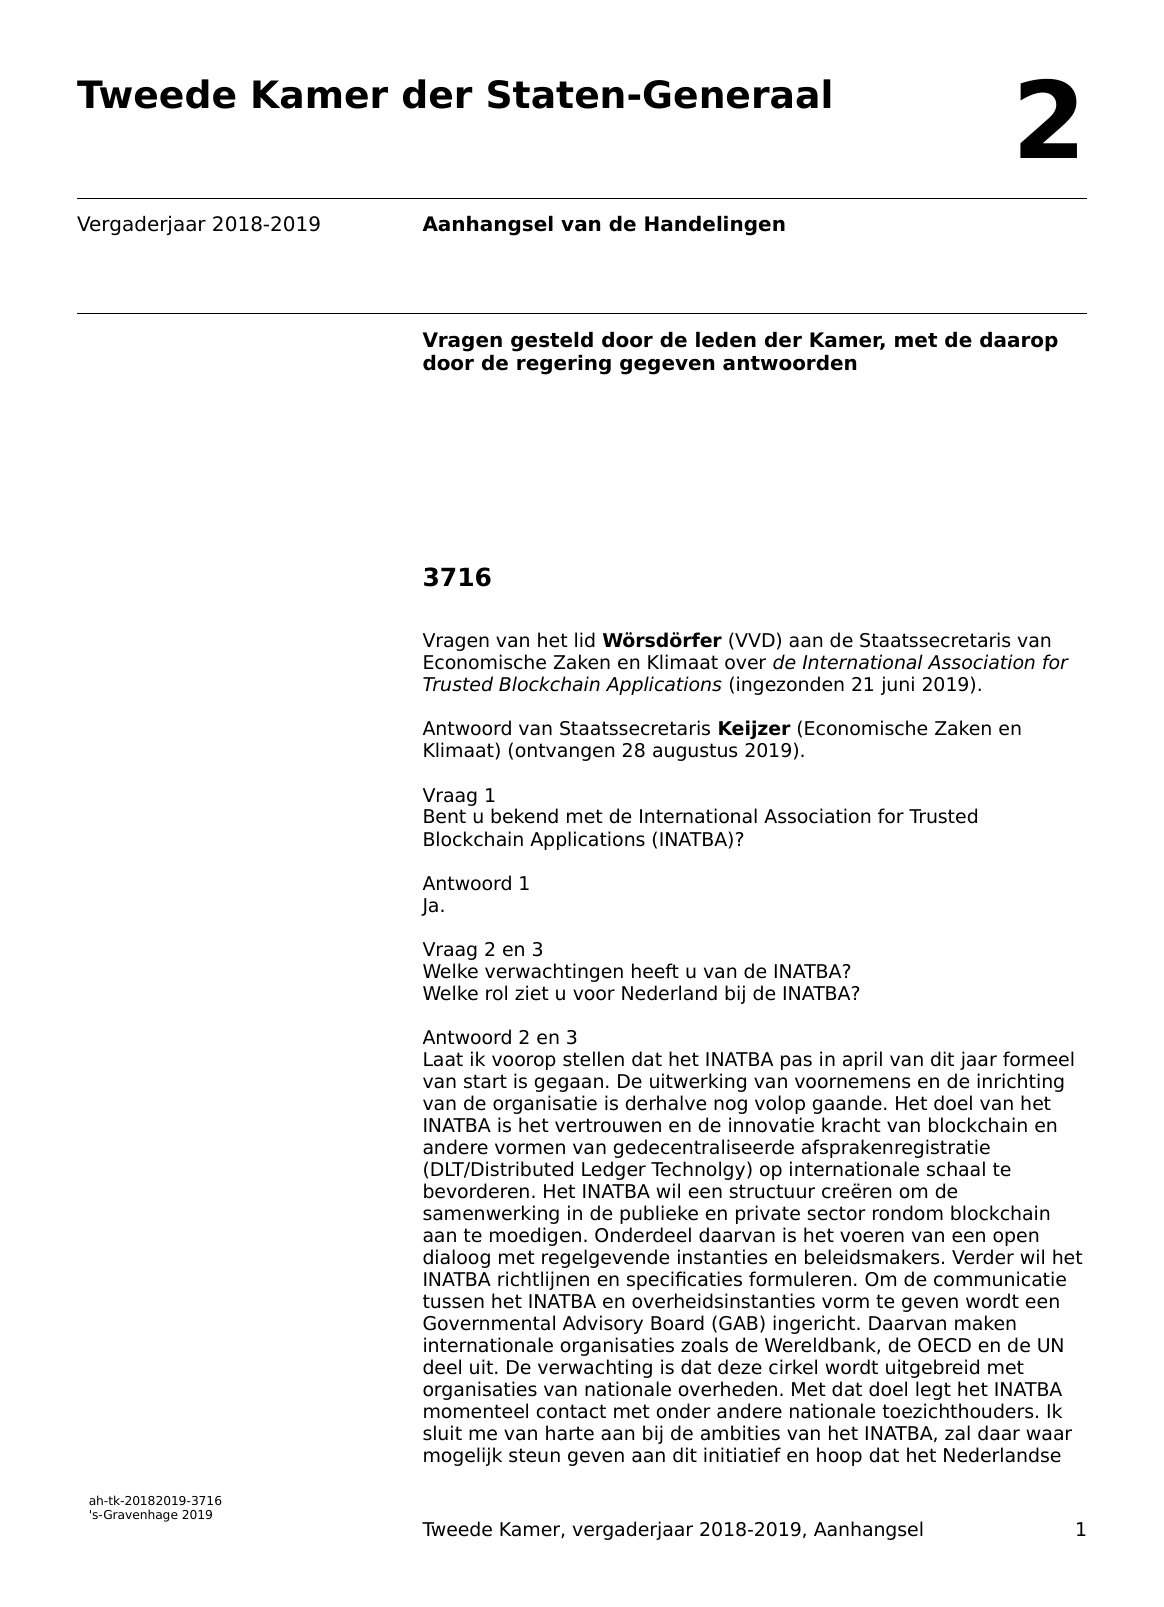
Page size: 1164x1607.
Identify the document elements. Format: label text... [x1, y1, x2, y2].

text Ja. [422, 894, 1087, 917]
text Vragen van het lid Wörsdörfer (VVD) aan de Staatssecretaris van Economische Zaken en Klimaat over de International Association for Trusted Blockchain Applications (ingezonden 21 juni 2019). [422, 630, 1087, 696]
text Antwoord 1 [422, 873, 1087, 894]
table_cell Vragen gesteld door de leden der Kamer, met de daarop door de regering gegeven antwoorden [422, 314, 1087, 375]
text Welke rol ziet u voor Nederland bij de INATBA? [422, 983, 1087, 1005]
table_header Tweede Kamer der Staten-Generaal [77, 59, 886, 198]
text Welke verwachtingen heeft u van de INATBA? [422, 961, 1087, 983]
text Laat ik voorop stellen dat het INATBA pas in april van dit jaar formeel van start is gegaan. De uitwerking van voornemens en de inrichting van de organisatie is derhalve nog volop gaande. Het doel van het INATBA is het vertrouwen en de innovatie kracht van blockchain en andere vormen van gedecentraliseerde afsprakenregistratie (DLT/Distributed Ledger Technolgy) op internationale schaal te bevorderen. Het INATBA wil een structuur creëren om de samenwerking in de publieke en private sector rondom blockchain aan te moedigen. Onderdeel daarvan is het voeren van een open dialoog met regelgevende instanties en beleidsmakers. Verder wil het INATBA richtlijnen en specificaties formuleren. Om de communicatie tussen het INATBA en overheidsinstanties vorm te geven wordt een Governmental Advisory Board (GAB) ingericht. Daarvan maken internationale organisaties zoals de Wereldbank, de OECD en de UN deel uit. De verwachting is dat deze cirkel wordt uitgebreid met organisaties van nationale overheden. Met dat doel legt het INATBA momenteel contact met onder andere nationale toezichthouders. Ik sluit me van harte aan bij de ambities van het INATBA, zal daar waar mogelijk steun geven aan dit initiatief en hoop dat het Nederlandse [422, 1049, 1087, 1466]
table_cell [77, 314, 422, 375]
text Bent u bekend met de International Association for Trusted Blockchain Applications (INATBA)? [422, 806, 1087, 850]
text Antwoord 2 en 3 [422, 1027, 1087, 1049]
text Vraag 2 en 3 [422, 939, 1087, 961]
table_cell Aanhangsel van de Handelingen [422, 199, 1087, 313]
text 3716 [422, 563, 1087, 592]
table_header 2 [886, 59, 1087, 198]
text Vraag 1 [422, 784, 1087, 806]
text ah-tk-20182019-3716 [88, 1494, 323, 1508]
text Antwoord van Staatssecretaris Keijzer (Economische Zaken en Klimaat) (ontvangen 28 augustus 2019). [422, 718, 1087, 762]
table_cell Vergaderjaar 2018-2019 [77, 199, 422, 313]
text 's-Gravenhage 2019 [88, 1508, 323, 1522]
